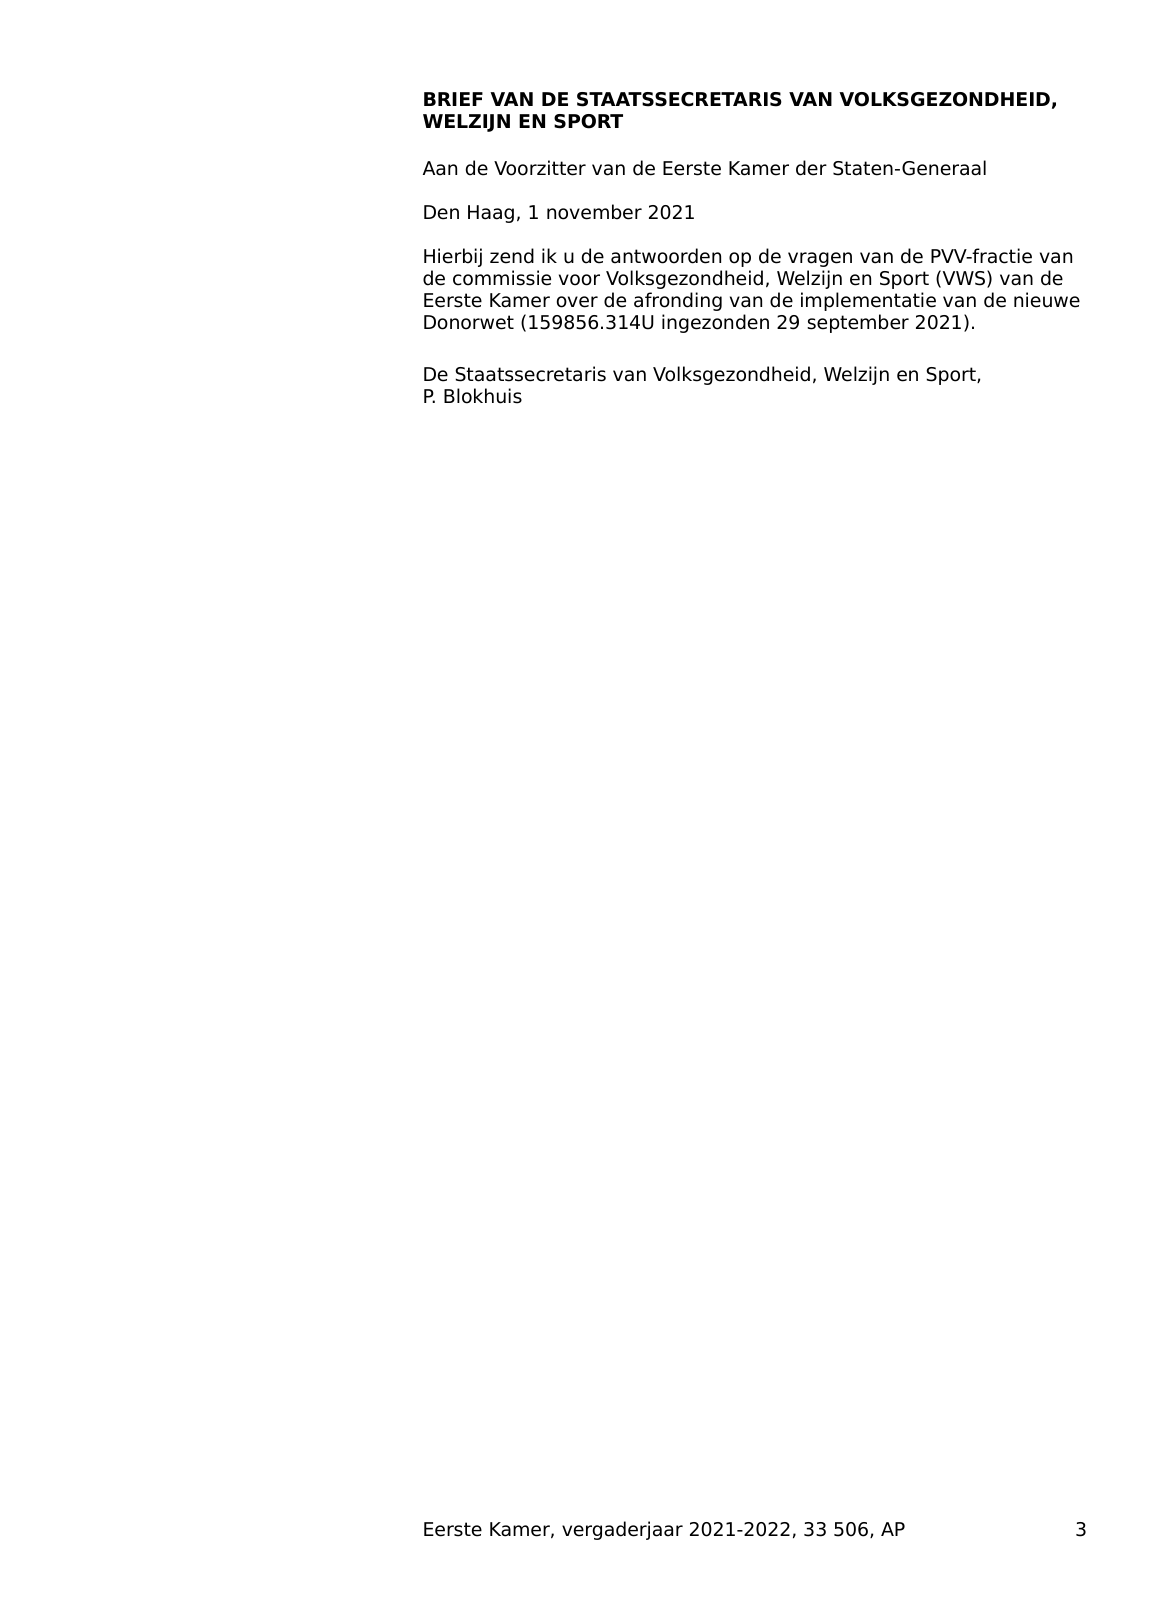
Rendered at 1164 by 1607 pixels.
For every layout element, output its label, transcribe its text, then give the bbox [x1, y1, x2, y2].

subtitle BRIEF VAN DE STAATSSECRETARIS VAN VOLKSGEZONDHEID, WELZIJN EN SPORT [422, 89, 1087, 133]
text Hierbij zend ik u de antwoorden op de vragen van de PVV-fractie van de commissie voor Volksgezondheid, Welzijn en Sport (VWS) van de Eerste Kamer over de afronding van de implementatie van de nieuwe Donorwet (159856.314U ingezonden 29 september 2021). [422, 246, 1087, 334]
text De Staatssecretaris van Volksgezondheid, Welzijn en Sport, P. Blokhuis [422, 364, 1087, 408]
text Den Haag, 1 november 2021 [422, 202, 1087, 224]
text Aan de Voorzitter van de Eerste Kamer der Staten-Generaal [422, 158, 1087, 180]
